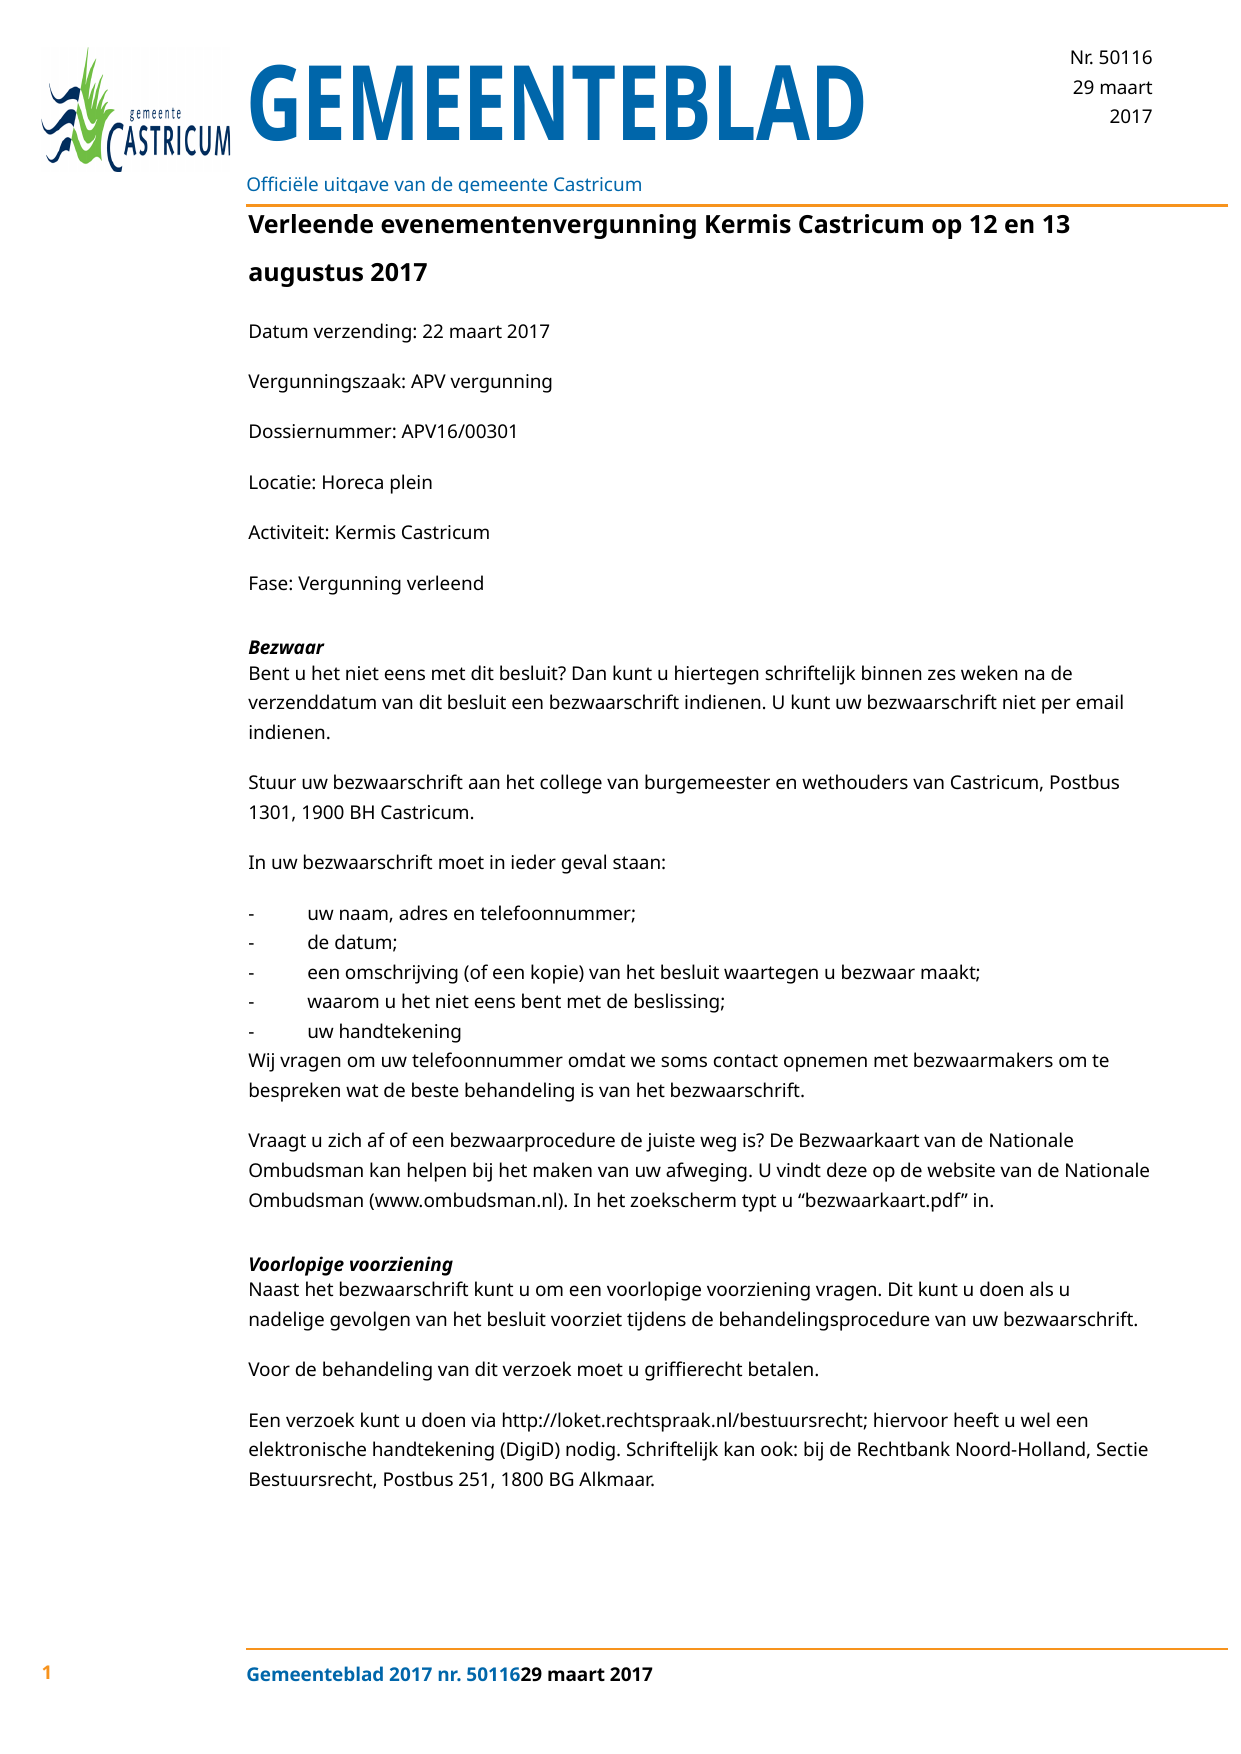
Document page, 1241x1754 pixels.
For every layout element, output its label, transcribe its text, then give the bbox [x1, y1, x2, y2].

text Fase: Vergunning verleend [248, 570, 1152, 596]
list de datum; [248, 929, 1152, 955]
text Een verzoek kunt u doen via http://loket.rechtspraak.nl/bestuursrecht; hiervoor heeft u wel een elektronische handtekening (DigiD) nodig. Schriftelijk kan ook: bij de Rechtbank Noord-Holland, Sectie Bestuursrecht, Postbus 251, 1800 BG Alkmaar. [248, 1407, 1152, 1492]
text Bent u het niet eens met dit besluit? Dan kunt u hiertegen schriftelijk binnen zes weken na de verzenddatum van dit besluit een bezwaarschrift indienen. U kunt uw bezwaarschrift niet per email indienen. [248, 660, 1152, 744]
text Datum verzending: 22 maart 2017 [248, 318, 1152, 344]
text Verleende evenementenvergunning Kermis Castricum op 12 en 13 augustus 2017 [248, 207, 1152, 288]
text Stuur uw bezwaarschrift aan het college van burgemeester en wethouders van Castricum, Postbus 1301, 1900 BH Castricum. [248, 769, 1152, 824]
list een omschrijving (of een kopie) van het besluit waartegen u bezwaar maakt; [248, 959, 1152, 984]
list uw handtekening [248, 1018, 1152, 1044]
text In uw bezwaarschrift moet in ieder geval staan: [248, 849, 1152, 875]
text Voor de behandeling van dit verzoek moet u griffierecht betalen. [248, 1356, 1152, 1382]
text Bezwaar [248, 634, 1152, 660]
text Wij vragen om uw telefoonnummer omdat we soms contact opnemen met bezwaarmakers om te bespreken wat de beste behandeling is van het bezwaarschrift. [248, 1048, 1152, 1103]
text Voorlopige voorziening [248, 1251, 1152, 1276]
text Activiteit: Kermis Castricum [248, 519, 1152, 545]
text Locatie: Horeca plein [248, 469, 1152, 495]
picture [41, 47, 231, 172]
list uw naam, adres en telefoonnummer; [248, 900, 1152, 925]
list waarom u het niet eens bent met de beslissing; [248, 988, 1152, 1014]
text Dossiernummer: APV16/00301 [248, 419, 1152, 444]
text Vergunningszaak: APV vergunning [248, 368, 1152, 394]
text Naast het bezwaarschrift kunt u om een voorlopige voorziening vragen. Dit kunt u doen als u nadelige gevolgen van het besluit voorziet tijdens de behandelingsprocedure van uw bezwaarschrift. [248, 1276, 1152, 1332]
text Vraagt u zich af of een bezwaarprocedure de juiste weg is? De Bezwaarkaart van de Nationale Ombudsman kan helpen bij het maken van uw afweging. U vindt deze op de website van de Nationale Ombudsman (www.ombudsman.nl). In het zoekscherm typt u “bezwaarkaart.pdf” in. [248, 1128, 1152, 1212]
